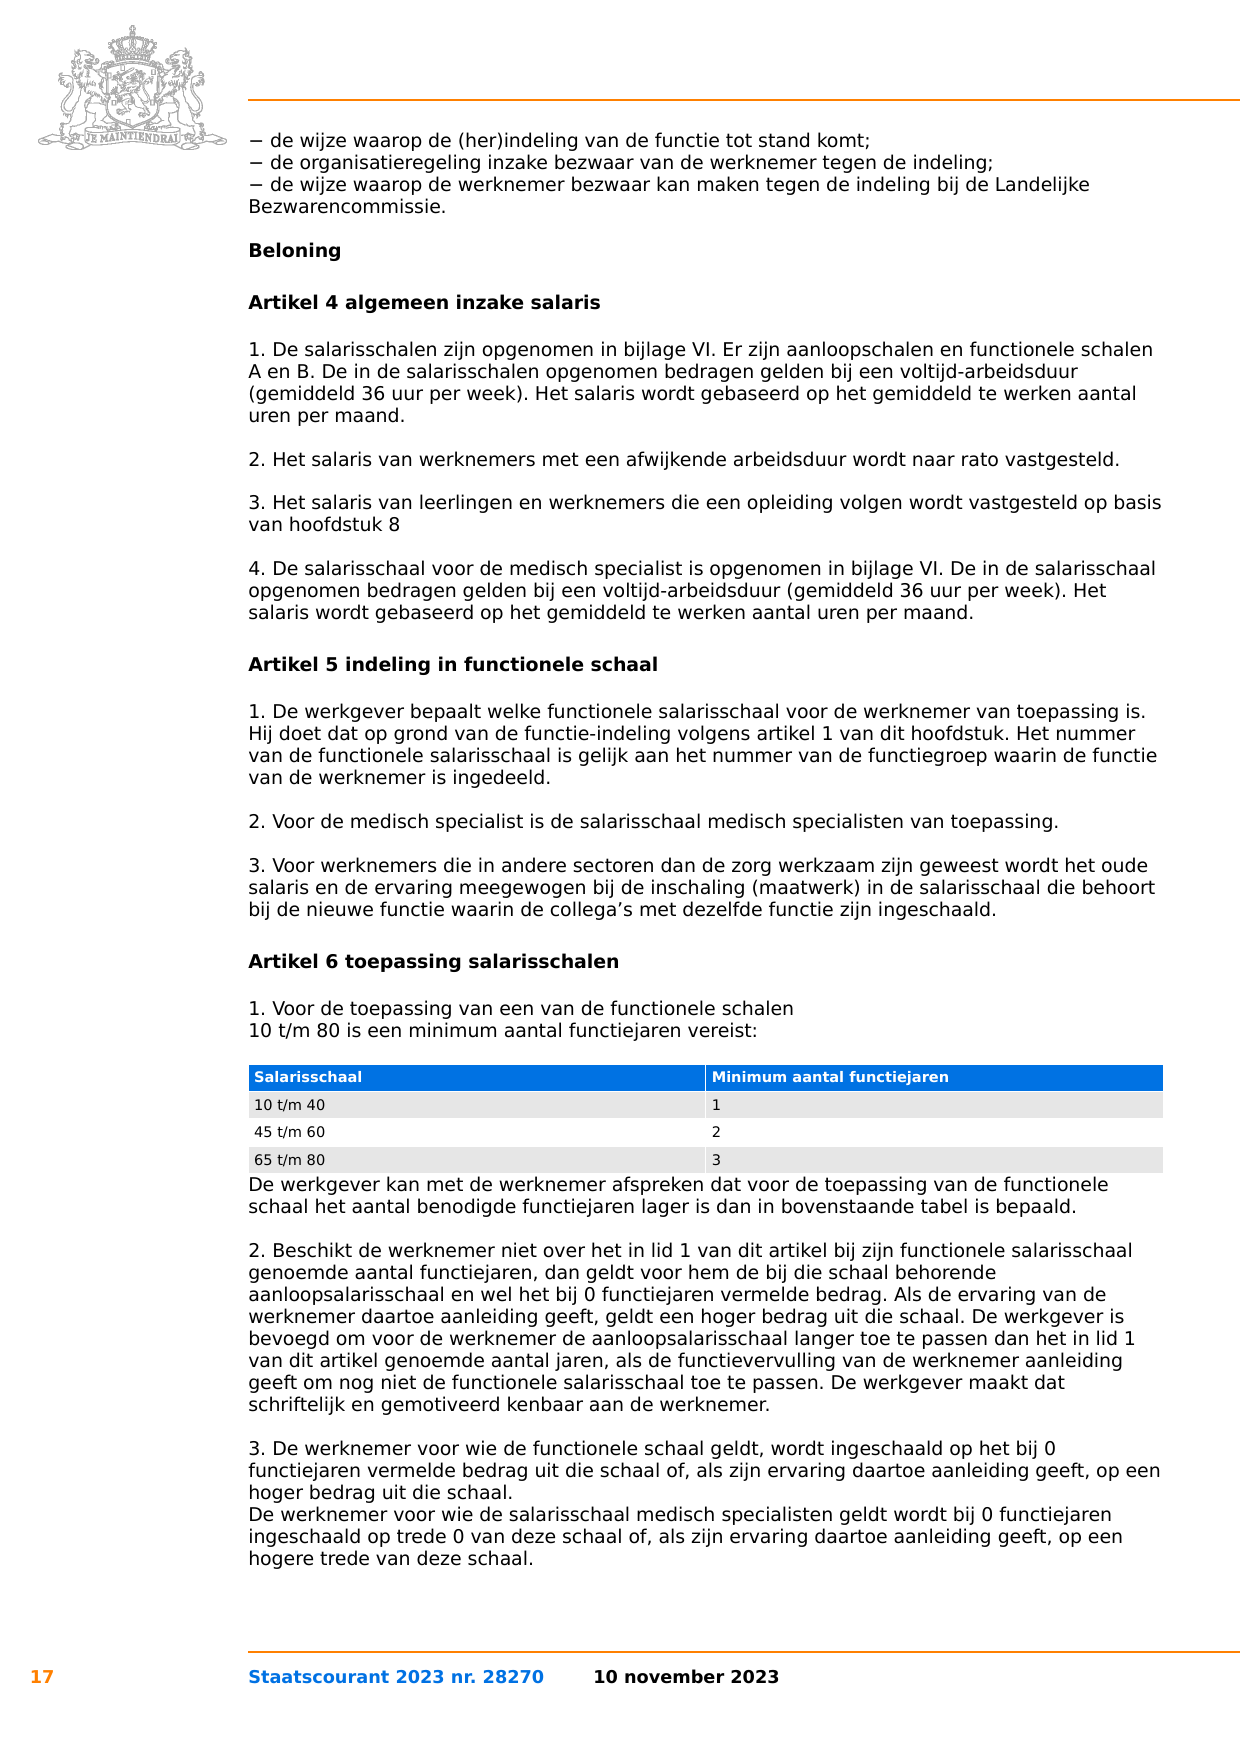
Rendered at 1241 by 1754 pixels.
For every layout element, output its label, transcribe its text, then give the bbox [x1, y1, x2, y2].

text 1. De werkgever bepaalt welke functionele salarisschaal voor de werknemer van toepassing is. Hij doet dat op grond van de functie-indeling volgens artikel 1 van dit hoofdstuk. Het nummer van de functionele salarisschaal is gelijk aan het nummer van de functiegroep waarin de functie van de werknemer is ingedeeld. [248, 701, 1163, 789]
text 1. Voor de toepassing van een van de functionele schalen [248, 998, 1163, 1019]
subtitle Artikel 5 indeling in functionele schaal [248, 654, 1163, 676]
table_cell 3 [706, 1147, 1163, 1173]
table_header Minimum aantal functiejaren [706, 1065, 1163, 1091]
text 3. De werknemer voor wie de functionele schaal geldt, wordt ingeschaald op het bij 0 functiejaren vermelde bedrag uit die schaal of, als zijn ervaring daartoe aanleiding geeft, op een hoger bedrag uit die schaal. [248, 1438, 1163, 1503]
text − de wijze waarop de werknemer bezwaar kan maken tegen de indeling bij de Landelijke Bezwarencommissie. [248, 174, 1163, 218]
text 2. Beschikt de werknemer niet over het in lid 1 van dit artikel bij zijn functionele salarisschaal genoemde aantal functiejaren, dan geldt voor hem de bij die schaal behorende aanloopsalarisschaal en wel het bij 0 functiejaren vermelde bedrag. Als de ervaring van de werknemer daartoe aanleiding geeft, geldt een hoger bedrag uit die schaal. De werkgever is bevoegd om voor de werknemer de aanloopsalarisschaal langer toe te passen dan het in lid 1 van dit artikel genoemde aantal jaren, als de functievervulling van de werknemer aanleiding geeft om nog niet de functionele salarisschaal toe te passen. De werkgever maakt dat schriftelijk en gemotiveerd kenbaar aan de werknemer. [248, 1240, 1163, 1416]
table_cell 1 [706, 1092, 1163, 1118]
text 2. Voor de medisch specialist is de salarisschaal medisch specialisten van toepassing. [248, 811, 1163, 833]
subtitle Artikel 4 algemeen inzake salaris [248, 292, 1163, 314]
table_cell 65 t/m 80 [249, 1147, 705, 1173]
text 3. Voor werknemers die in andere sectoren dan de zorg werkzaam zijn geweest wordt het oude salaris en de ervaring meegewogen bij de inschaling (maatwerk) in de salarisschaal die behoort bij de nieuwe functie waarin de collega’s met dezelfde functie zijn ingeschaald. [248, 855, 1163, 921]
text De werknemer voor wie de salarisschaal medisch specialisten geldt wordt bij 0 functiejaren ingeschaald op trede 0 van deze schaal of, als zijn ervaring daartoe aanleiding geeft, op een hogere trede van deze schaal. [248, 1503, 1163, 1569]
text 10 t/m 80 is een minimum aantal functiejaren vereist: [248, 1019, 1163, 1042]
subtitle Beloning [248, 240, 1163, 262]
subtitle Artikel 6 toepassing salarisschalen [248, 951, 1163, 973]
text 4. De salarisschaal voor de medisch specialist is opgenomen in bijlage VI. De in de salarisschaal opgenomen bedragen gelden bij een voltijd-arbeidsduur (gemiddeld 36 uur per week). Het salaris wordt gebaseerd op het gemiddeld te werken aantal uren per maand. [248, 558, 1163, 624]
text − de wijze waarop de (her)indeling van de functie tot stand komt; [248, 130, 1163, 152]
table_header Salarisschaal [249, 1065, 705, 1091]
table_cell 2 [706, 1119, 1163, 1146]
picture [38, 25, 227, 150]
text 1. De salarisschalen zijn opgenomen in bijlage VI. Er zijn aanloopschalen en functionele schalen A en B. De in de salarisschalen opgenomen bedragen gelden bij een voltijd-arbeidsduur (gemiddeld 36 uur per week). Het salaris wordt gebaseerd op het gemiddeld te werken aantal uren per maand. [248, 339, 1163, 427]
text 2. Het salaris van werknemers met een afwijkende arbeidsduur wordt naar rato vastgesteld. [248, 448, 1163, 470]
table_cell 45 t/m 60 [249, 1119, 705, 1146]
table_cell 10 t/m 40 [249, 1092, 705, 1118]
text De werkgever kan met de werknemer afspreken dat voor de toepassing van de functionele schaal het aantal benodigde functiejaren lager is dan in bovenstaande tabel is bepaald. [248, 1174, 1163, 1218]
text − de organisatieregeling inzake bezwaar van de werknemer tegen de indeling; [248, 152, 1163, 174]
text 3. Het salaris van leerlingen en werknemers die een opleiding volgen wordt vastgesteld op basis van hoofdstuk 8 [248, 492, 1163, 536]
